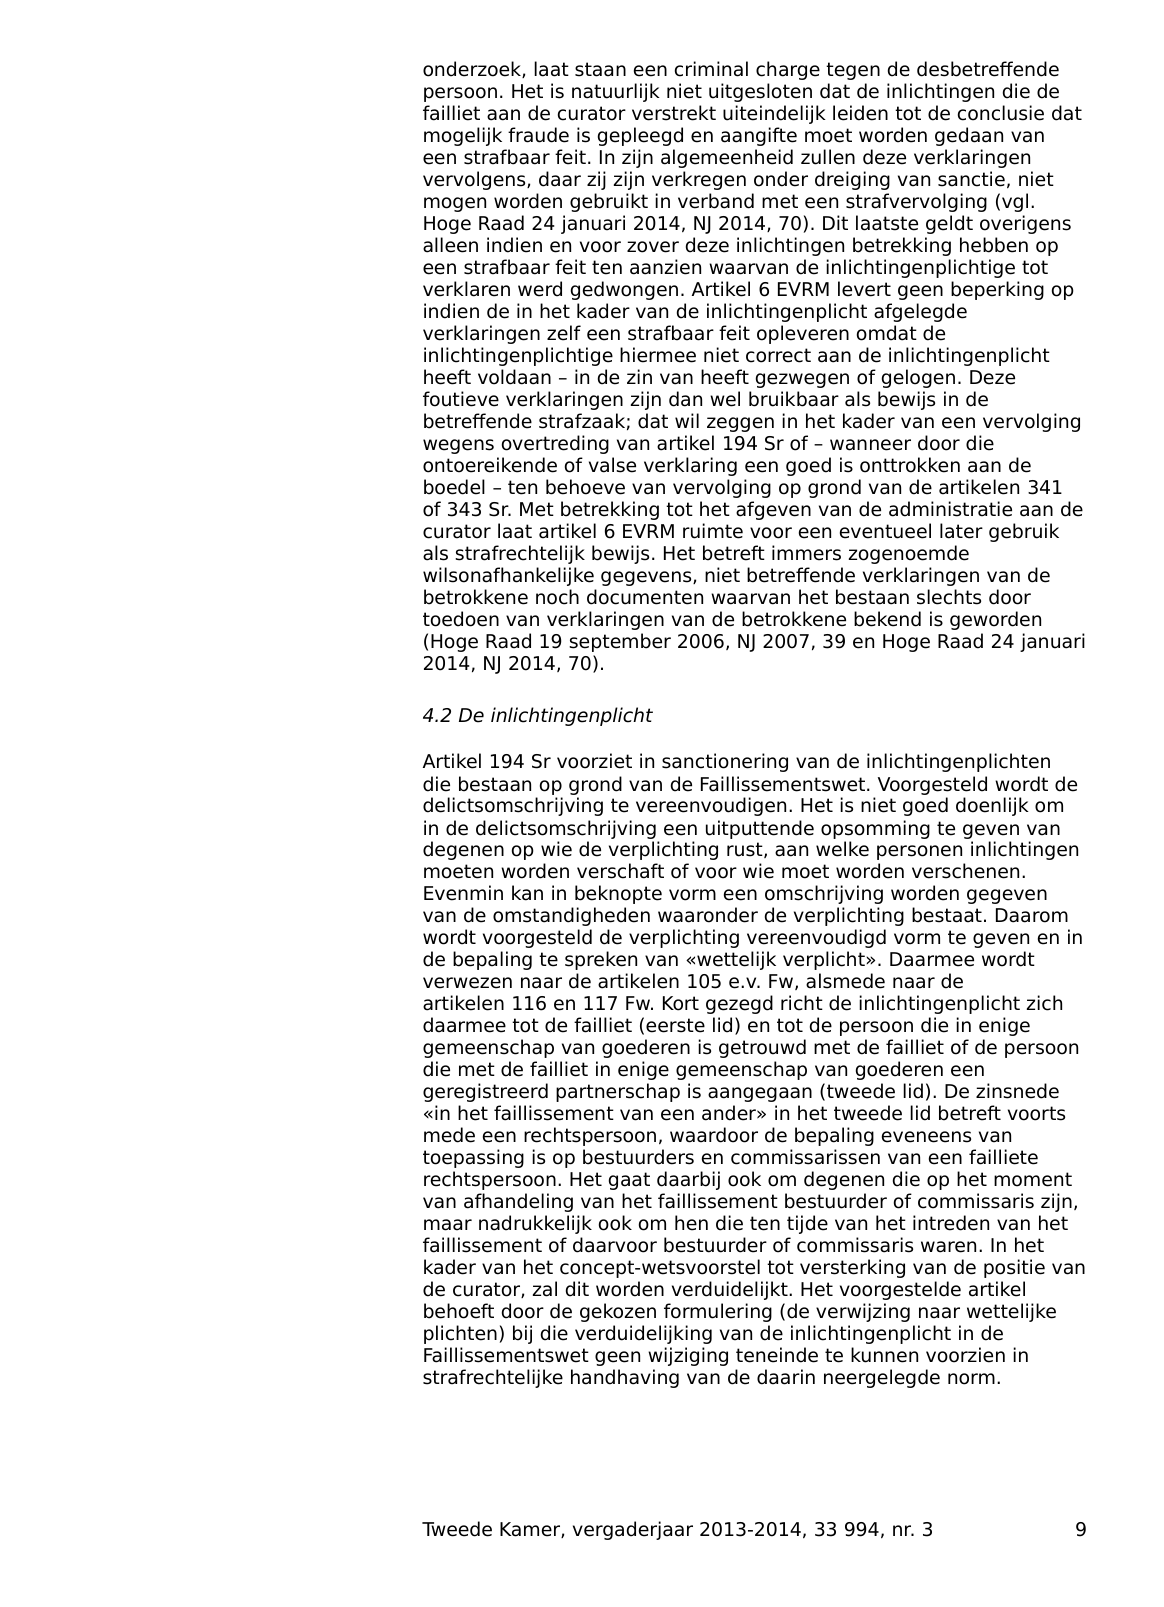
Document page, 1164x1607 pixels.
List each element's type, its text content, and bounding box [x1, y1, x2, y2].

text Artikel 194 Sr voorziet in sanctionering van de inlichtingenplichten die bestaan op grond van de Faillissementswet. Voorgesteld wordt de delictsomschrijving te vereenvoudigen. Het is niet goed doenlijk om in de delictsomschrijving een uitputtende opsomming te geven van degenen op wie de verplichting rust, aan welke personen inlichtingen moeten worden verschaft of voor wie moet worden verschenen. Evenmin kan in beknopte vorm een omschrijving worden gegeven van de omstandigheden waaronder de verplichting bestaat. Daarom wordt voorgesteld de verplichting vereenvoudigd vorm te geven en in de bepaling te spreken van «wettelijk verplicht». Daarmee wordt verwezen naar de artikelen 105 e.v. Fw, alsmede naar de artikelen 116 en 117 Fw. Kort gezegd richt de inlichtingenplicht zich daarmee tot de failliet (eerste lid) en tot de persoon die in enige gemeenschap van goederen is getrouwd met de failliet of de persoon die met de failliet in enige gemeenschap van goederen een geregistreerd partnerschap is aangegaan (tweede lid). De zinsnede «in het faillissement van een ander» in het tweede lid betreft voorts mede een rechtspersoon, waardoor de bepaling eveneens van toepassing is op bestuurders en commissarissen van een failliete rechtspersoon. Het gaat daarbij ook om degenen die op het moment van afhandeling van het faillissement bestuurder of commissaris zijn, maar nadrukkelijk ook om hen die ten tijde van het intreden van het faillissement of daarvoor bestuurder of commissaris waren. In het kader van het concept-wetsvoorstel tot versterking van de positie van de curator, zal dit worden verduidelijkt. Het voorgestelde artikel behoeft door de gekozen formulering (de verwijzing naar wettelijke plichten) bij die verduidelijking van de inlichtingenplicht in de Faillissementswet geen wijziging teneinde te kunnen voorzien in strafrechtelijke handhaving van de daarin neergelegde norm. [422, 751, 1087, 1389]
text onderzoek, laat staan een criminal charge tegen de desbetreffende persoon. Het is natuurlijk niet uitgesloten dat de inlichtingen die de failliet aan de curator verstrekt uiteindelijk leiden tot de conclusie dat mogelijk fraude is gepleegd en aangifte moet worden gedaan van een strafbaar feit. In zijn algemeenheid zullen deze verklaringen vervolgens, daar zij zijn verkregen onder dreiging van sanctie, niet mogen worden gebruikt in verband met een strafvervolging (vgl. Hoge Raad 24 januari 2014, NJ 2014, 70). Dit laatste geldt overigens alleen indien en voor zover deze inlichtingen betrekking hebben op een strafbaar feit ten aanzien waarvan de inlichtingenplichtige tot verklaren werd gedwongen. Artikel 6 EVRM levert geen beperking op indien de in het kader van de inlichtingenplicht afgelegde verklaringen zelf een strafbaar feit opleveren omdat de inlichtingenplichtige hiermee niet correct aan de inlichtingenplicht heeft voldaan – in de zin van heeft gezwegen of gelogen. Deze foutieve verklaringen zijn dan wel bruikbaar als bewijs in de betreffende strafzaak; dat wil zeggen in het kader van een vervolging wegens overtreding van artikel 194 Sr of – wanneer door die ontoereikende of valse verklaring een goed is onttrokken aan de boedel – ten behoeve van vervolging op grond van de artikelen 341 of 343 Sr. Met betrekking tot het afgeven van de administratie aan de curator laat artikel 6 EVRM ruimte voor een eventueel later gebruik als strafrechtelijk bewijs. Het betreft immers zogenoemde wilsonafhankelijke gegevens, niet betreffende verklaringen van de betrokkene noch documenten waarvan het bestaan slechts door toedoen van verklaringen van de betrokkene bekend is geworden (Hoge Raad 19 september 2006, NJ 2007, 39 en Hoge Raad 24 januari 2014, NJ 2014, 70). [422, 59, 1087, 674]
subtitle 4.2 De inlichtingenplicht [422, 704, 1087, 726]
